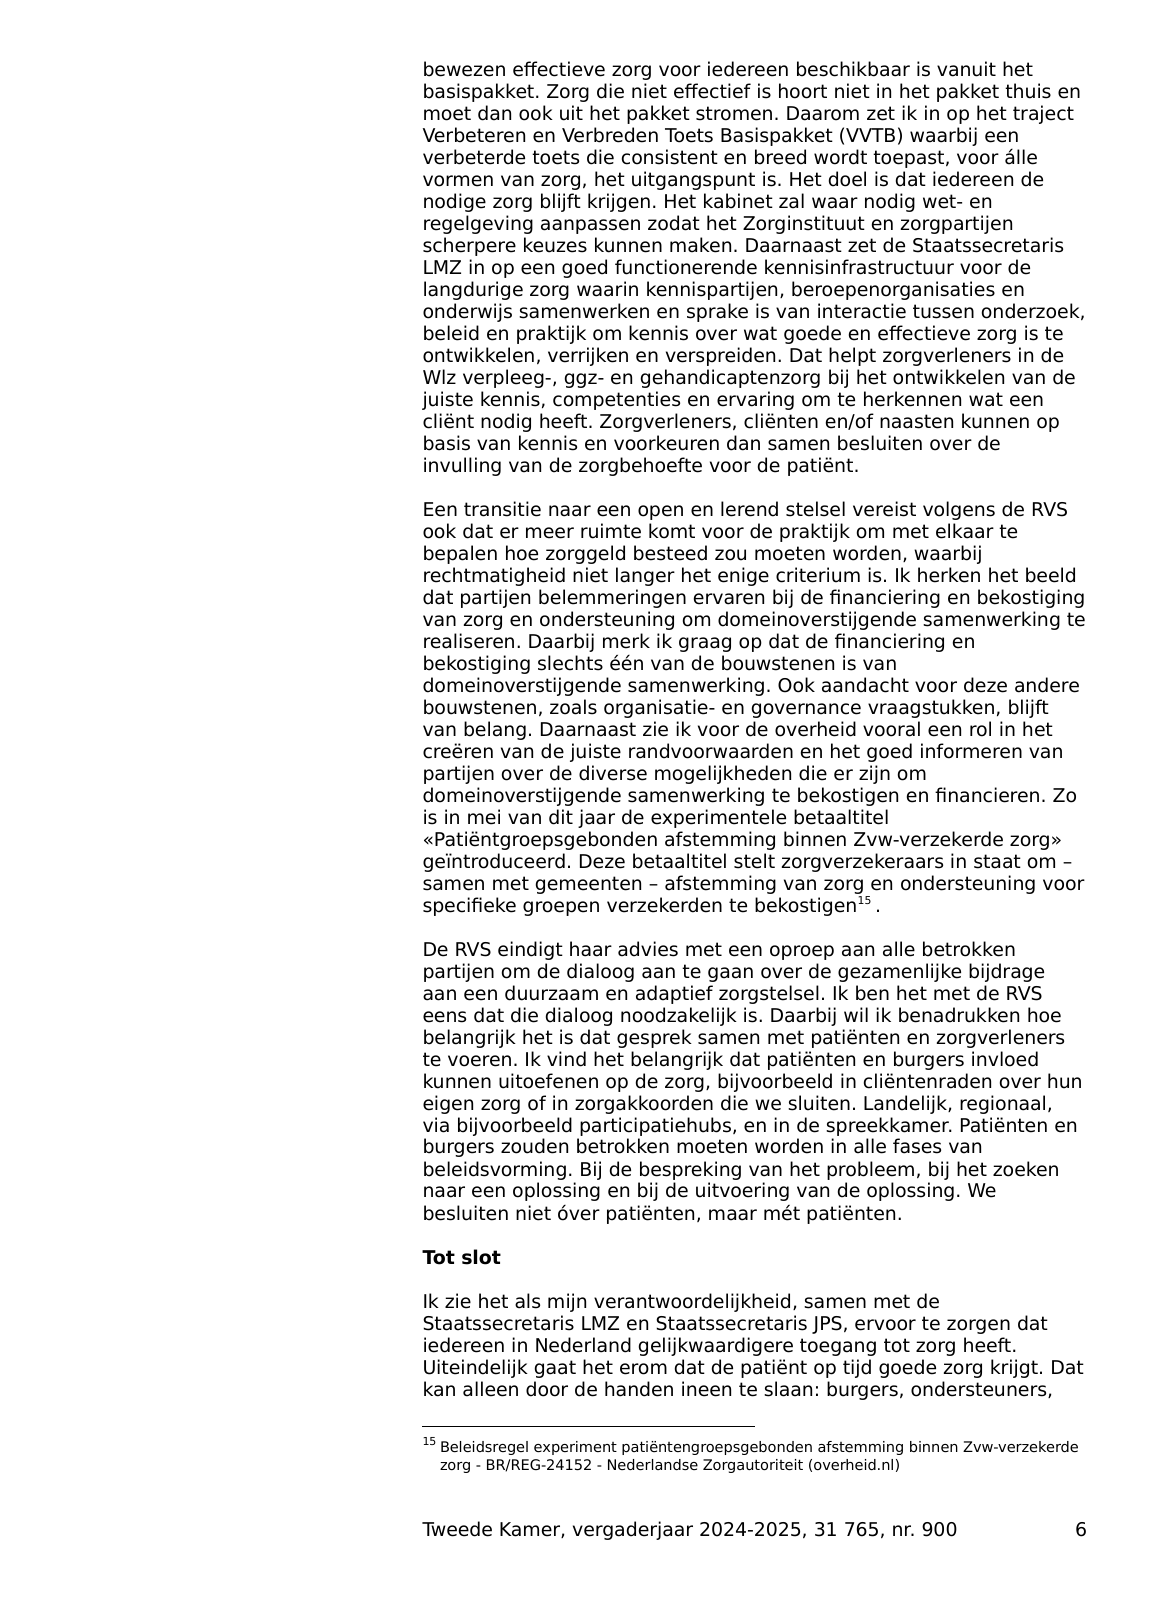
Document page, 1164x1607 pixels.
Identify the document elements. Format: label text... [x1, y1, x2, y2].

subtitle Tot slot [422, 1247, 1087, 1268]
text De RVS eindigt haar advies met een oproep aan alle betrokken partijen om de dialoog aan te gaan over de gezamenlijke bijdrage aan een duurzaam en adaptief zorgstelsel. Ik ben het met de RVS eens dat die dialoog noodzakelijk is. Daarbij wil ik benadrukken hoe belangrijk het is dat gesprek samen met patiënten en zorgverleners te voeren. Ik vind het belangrijk dat patiënten en burgers invloed kunnen uitoefenen op de zorg, bijvoorbeeld in cliëntenraden over hun eigen zorg of in zorgakkoorden die we sluiten. Landelijk, regionaal, via bijvoorbeeld participatiehubs, en in de spreekkamer. Patiënten en burgers zouden betrokken moeten worden in alle fases van beleidsvorming. Bij de bespreking van het probleem, bij het zoeken naar een oplossing en bij de uitvoering van de oplossing. We besluiten niet óver patiënten, maar mét patiënten. [422, 939, 1087, 1224]
text bewezen effectieve zorg voor iedereen beschikbaar is vanuit het basispakket. Zorg die niet effectief is hoort niet in het pakket thuis en moet dan ook uit het pakket stromen. Daarom zet ik in op het traject Verbeteren en Verbreden Toets Basispakket (VVTB) waarbij een verbeterde toets die consistent en breed wordt toepast, voor álle vormen van zorg, het uitgangspunt is. Het doel is dat iedereen de nodige zorg blijft krijgen. Het kabinet zal waar nodig wet- en regelgeving aanpassen zodat het Zorginstituut en zorgpartijen scherpere keuzes kunnen maken. Daarnaast zet de Staatssecretaris LMZ in op een goed functionerende kennisinfrastructuur voor de langdurige zorg waarin kennispartijen, beroepenorganisaties en onderwijs samenwerken en sprake is van interactie tussen onderzoek, beleid en praktijk om kennis over wat goede en effectieve zorg is te ontwikkelen, verrijken en verspreiden. Dat helpt zorgverleners in de Wlz verpleeg-, ggz- en gehandicaptenzorg bij het ontwikkelen van de juiste kennis, competenties en ervaring om te herkennen wat een cliënt nodig heeft. Zorgverleners, cliënten en/of naasten kunnen op basis van kennis en voorkeuren dan samen besluiten over de invulling van de zorgbehoefte voor de patiënt. [422, 59, 1087, 477]
text Beleidsregel experiment patiëntengroepsgebonden afstemming binnen Zvw-verzekerde zorg - BR/REG-24152 - Nederlandse Zorgautoriteit (overheid.nl) [422, 1435, 1087, 1474]
text Ik zie het als mijn verantwoordelijkheid, samen met de Staatssecretaris LMZ en Staatssecretaris JPS, ervoor te zorgen dat iedereen in Nederland gelijkwaardigere toegang tot zorg heeft. Uiteindelijk gaat het erom dat de patiënt op tijd goede zorg krijgt. Dat kan alleen door de handen ineen te slaan: burgers, ondersteuners, [422, 1291, 1087, 1401]
text Een transitie naar een open en lerend stelsel vereist volgens de RVS ook dat er meer ruimte komt voor de praktijk om met elkaar te bepalen hoe zorggeld besteed zou moeten worden, waarbij rechtmatigheid niet langer het enige criterium is. Ik herken het beeld dat partijen belemmeringen ervaren bij de financiering en bekostiging van zorg en ondersteuning om domeinoverstijgende samenwerking te realiseren. Daarbij merk ik graag op dat de financiering en bekostiging slechts één van de bouwstenen is van domeinoverstijgende samenwerking. Ook aandacht voor deze andere bouwstenen, zoals organisatie- en governance vraagstukken, blijft van belang. Daarnaast zie ik voor de overheid vooral een rol in het creëren van de juiste randvoorwaarden en het goed informeren van partijen over de diverse mogelijkheden die er zijn om domeinoverstijgende samenwerking te bekostigen en financieren. Zo is in mei van dit jaar de experimentele betaaltitel «Patiëntgroepsgebonden afstemming binnen Zvw-verzekerde zorg» geïntroduceerd. Deze betaaltitel stelt zorgverzekeraars in staat om – samen met gemeenten – afstemming van zorg en ondersteuning voor specifieke groepen verzekerden te bekostigen. [422, 499, 1087, 916]
